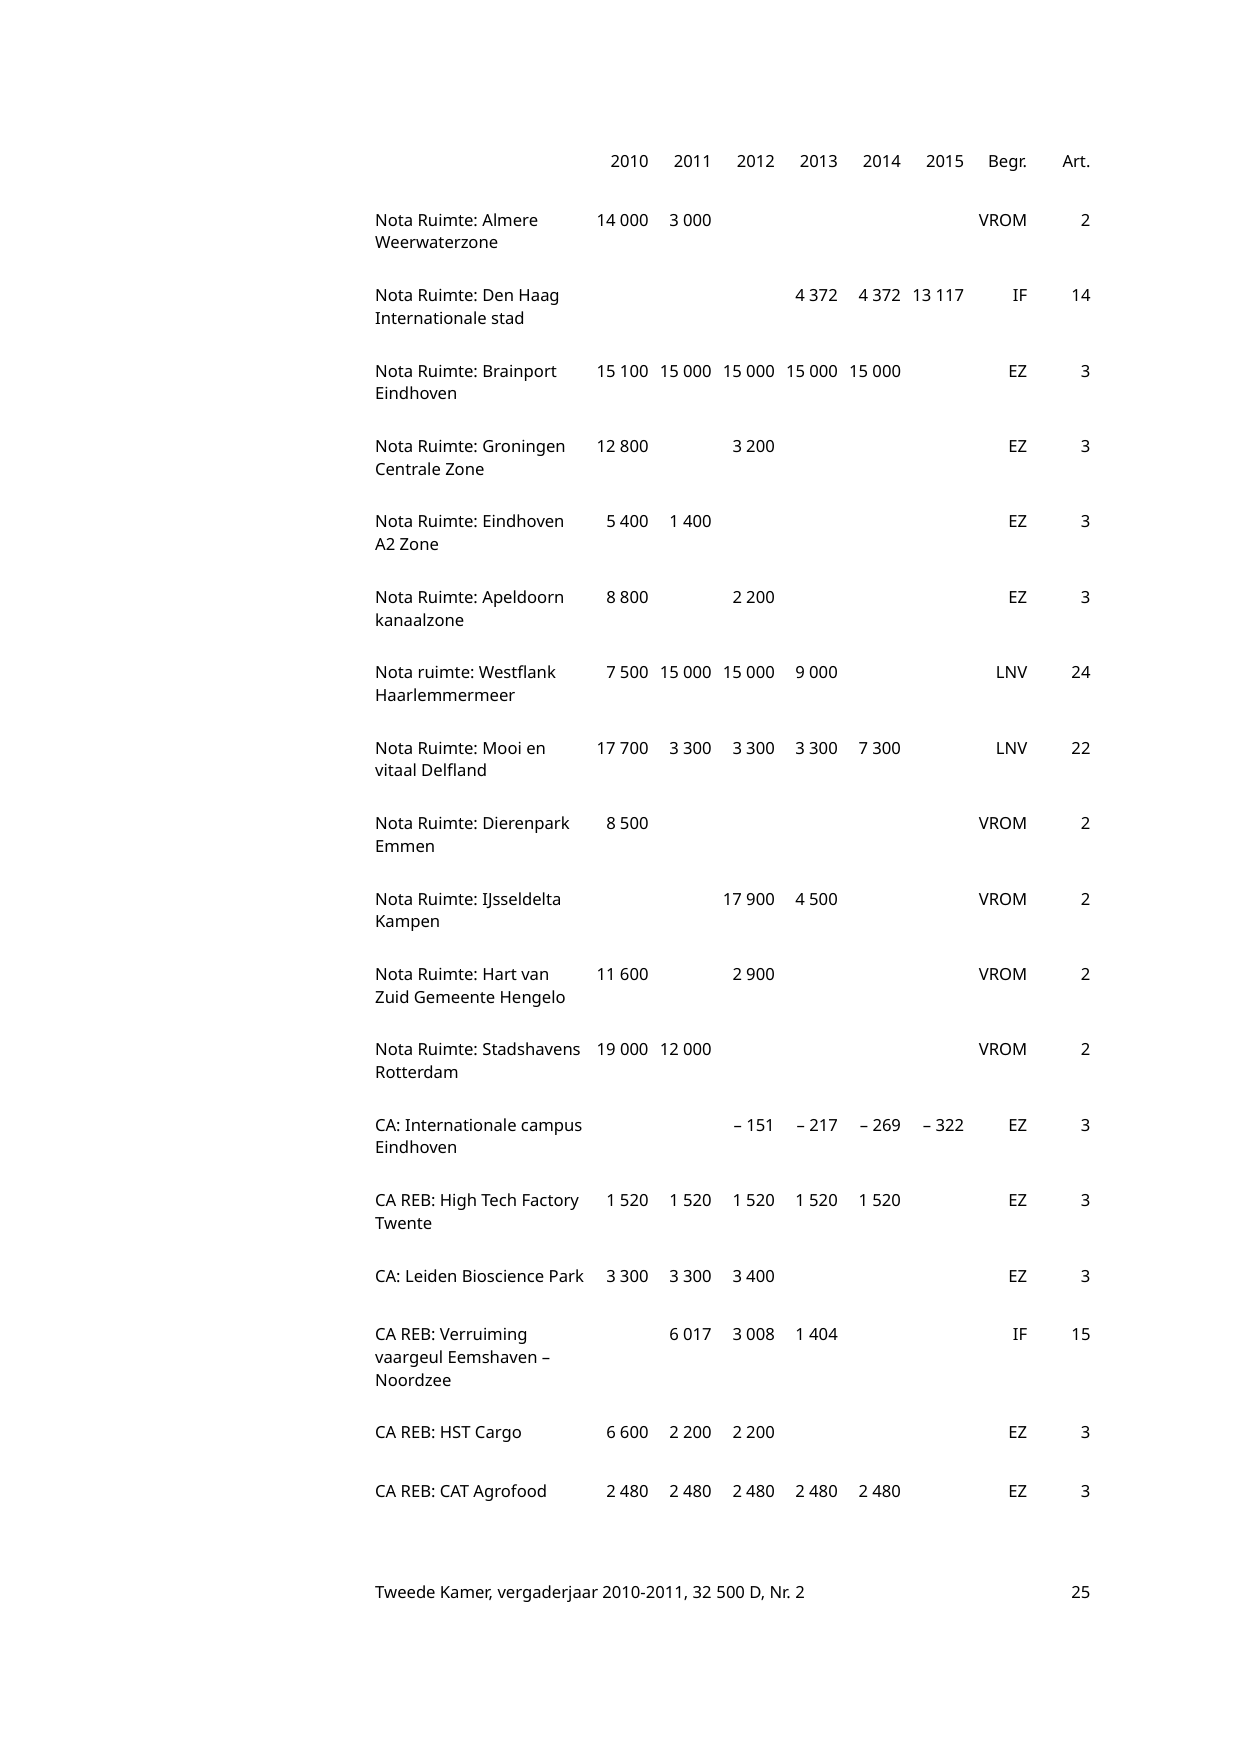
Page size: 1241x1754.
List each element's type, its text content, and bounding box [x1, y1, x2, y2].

table_cell Nota Ruimte: Eindhoven A2 Zone [375, 510, 585, 586]
table_cell 3 400 [711, 1264, 774, 1323]
table_cell [901, 1479, 964, 1538]
table_cell CA REB: High Tech Factory Twente [375, 1189, 585, 1264]
table_cell 3 [1027, 1114, 1090, 1189]
table_cell 2 200 [648, 1421, 711, 1479]
table_header 2015 [901, 150, 964, 208]
table_cell [901, 887, 964, 963]
table_cell [838, 1038, 901, 1113]
table_cell 7 500 [585, 661, 648, 736]
table_cell Nota Ruimte: Mooi en vitaal Delfland [375, 736, 585, 812]
table_cell [585, 284, 648, 359]
table_cell [648, 586, 711, 661]
table_cell 3 [1027, 1264, 1090, 1323]
table_cell [901, 1264, 964, 1323]
table_cell 22 [1027, 736, 1090, 812]
table_cell VROM [964, 887, 1027, 963]
table_cell 2 480 [775, 1479, 838, 1538]
table_cell [901, 1189, 964, 1264]
table_cell Nota Ruimte: Almere Weerwaterzone [375, 209, 585, 284]
table_header 2011 [648, 150, 711, 208]
table_cell CA REB: Verruiming vaargeul Eemshaven – Noordzee [375, 1323, 585, 1421]
table_cell 9 000 [775, 661, 838, 736]
table_cell 15 000 [711, 359, 774, 435]
table_cell 2 [1027, 963, 1090, 1038]
table_cell [775, 1421, 838, 1479]
table_cell [585, 887, 648, 963]
table_header 2013 [775, 150, 838, 208]
table_cell [838, 586, 901, 661]
table_cell 14 000 [585, 209, 648, 284]
table_cell 3 [1027, 586, 1090, 661]
table_cell [775, 1264, 838, 1323]
table_cell 2 480 [711, 1479, 774, 1538]
table_cell 17 700 [585, 736, 648, 812]
table_cell 3 [1027, 359, 1090, 435]
table_cell 13 117 [901, 284, 964, 359]
table_cell [838, 510, 901, 586]
table_cell EZ [964, 1264, 1027, 1323]
table_cell – 322 [901, 1114, 964, 1189]
table_cell 1 520 [585, 1189, 648, 1264]
table_cell Nota ruimte: Westflank Haarlemmermeer [375, 661, 585, 736]
table_cell 4 372 [775, 284, 838, 359]
table_cell [648, 1114, 711, 1189]
table_cell – 217 [775, 1114, 838, 1189]
table_cell 11 600 [585, 963, 648, 1038]
table_cell 15 000 [838, 359, 901, 435]
table_cell [711, 284, 774, 359]
table_cell – 151 [711, 1114, 774, 1189]
table_cell 8 500 [585, 812, 648, 887]
table_cell EZ [964, 586, 1027, 661]
table_cell [838, 209, 901, 284]
table_cell 15 100 [585, 359, 648, 435]
table_header Begr. [964, 150, 1027, 208]
table_cell 2 200 [711, 586, 774, 661]
table_cell 2 480 [585, 1479, 648, 1538]
table_cell EZ [964, 1189, 1027, 1264]
table_header Art. [1027, 150, 1090, 208]
table_cell 15 000 [775, 359, 838, 435]
table_cell IF [964, 1323, 1027, 1421]
table_cell [901, 661, 964, 736]
table_cell [838, 1264, 901, 1323]
table_cell 3 200 [711, 435, 774, 510]
table_cell [901, 435, 964, 510]
table_cell 3 [1027, 510, 1090, 586]
table_cell 14 [1027, 284, 1090, 359]
table_cell 15 000 [648, 359, 711, 435]
table_cell 3 [1027, 1479, 1090, 1538]
table_header 2012 [711, 150, 774, 208]
table_cell [775, 1038, 838, 1113]
table_cell 3 [1027, 1421, 1090, 1479]
table_cell EZ [964, 510, 1027, 586]
table_cell 3 [1027, 435, 1090, 510]
table_cell VROM [964, 812, 1027, 887]
table_cell 3 300 [585, 1264, 648, 1323]
table_cell [648, 435, 711, 510]
table_cell 1 400 [648, 510, 711, 586]
table_header 2010 [585, 150, 648, 208]
table_cell 2 [1027, 209, 1090, 284]
table_cell CA: Leiden Bioscience Park [375, 1264, 585, 1323]
table_cell [901, 1323, 964, 1421]
table_cell [901, 736, 964, 812]
table_cell Nota Ruimte: Hart van Zuid Gemeente Hengelo [375, 963, 585, 1038]
table_cell [648, 812, 711, 887]
table_cell 1 520 [648, 1189, 711, 1264]
table_cell CA REB: CAT Agrofood [375, 1479, 585, 1538]
table_cell 1 404 [775, 1323, 838, 1421]
table_cell [901, 510, 964, 586]
table_cell LNV [964, 736, 1027, 812]
table_cell EZ [964, 1421, 1027, 1479]
table_cell [711, 510, 774, 586]
table_cell – 269 [838, 1114, 901, 1189]
table_cell IF [964, 284, 1027, 359]
table_cell [775, 812, 838, 887]
table_cell 1 520 [838, 1189, 901, 1264]
table_cell [648, 963, 711, 1038]
table_cell 1 520 [775, 1189, 838, 1264]
table_cell CA REB: HST Cargo [375, 1421, 585, 1479]
table_cell Nota Ruimte: IJsseldelta Kampen [375, 887, 585, 963]
table_cell 7 300 [838, 736, 901, 812]
table_cell Nota Ruimte: Groningen Centrale Zone [375, 435, 585, 510]
table_cell [711, 812, 774, 887]
table_cell 15 [1027, 1323, 1090, 1421]
table_cell [838, 963, 901, 1038]
table_cell 3 300 [711, 736, 774, 812]
table_cell [838, 1323, 901, 1421]
table_cell [838, 435, 901, 510]
table_cell 4 500 [775, 887, 838, 963]
table_cell [838, 1421, 901, 1479]
table_cell Nota Ruimte: Den Haag Internationale stad [375, 284, 585, 359]
table_cell [775, 510, 838, 586]
table_cell [775, 435, 838, 510]
table_cell 2 480 [838, 1479, 901, 1538]
table_cell 1 520 [711, 1189, 774, 1264]
table_cell [648, 887, 711, 963]
table_cell [901, 359, 964, 435]
table_cell 4 372 [838, 284, 901, 359]
table_cell Nota Ruimte: Apeldoorn kanaalzone [375, 586, 585, 661]
table_cell [648, 284, 711, 359]
table_cell 15 000 [648, 661, 711, 736]
table_cell [775, 209, 838, 284]
table_cell [901, 963, 964, 1038]
table_cell 3 000 [648, 209, 711, 284]
table_cell [901, 586, 964, 661]
table_cell LNV [964, 661, 1027, 736]
table_cell 5 400 [585, 510, 648, 586]
table_cell 3 300 [648, 736, 711, 812]
table_cell 2 [1027, 812, 1090, 887]
table_cell 3 300 [648, 1264, 711, 1323]
table_cell CA: Internationale campus Eindhoven [375, 1114, 585, 1189]
table_cell 3 [1027, 1189, 1090, 1264]
table_cell 12 800 [585, 435, 648, 510]
table_cell 2 200 [711, 1421, 774, 1479]
table_cell [711, 209, 774, 284]
table_cell [585, 1323, 648, 1421]
table_cell [901, 1038, 964, 1113]
table_cell [585, 1114, 648, 1189]
table_cell EZ [964, 359, 1027, 435]
table_cell [838, 661, 901, 736]
table_cell Nota Ruimte: Brainport Eindhoven [375, 359, 585, 435]
table_header 2014 [838, 150, 901, 208]
table_cell VROM [964, 963, 1027, 1038]
table_cell 6 600 [585, 1421, 648, 1479]
table_cell 8 800 [585, 586, 648, 661]
table_cell 2 [1027, 1038, 1090, 1113]
table_cell 2 900 [711, 963, 774, 1038]
table_cell VROM [964, 1038, 1027, 1113]
table_cell 19 000 [585, 1038, 648, 1113]
table_cell [901, 1421, 964, 1479]
table_cell 24 [1027, 661, 1090, 736]
table_cell EZ [964, 1114, 1027, 1189]
table_cell [838, 812, 901, 887]
table_cell [711, 1038, 774, 1113]
table_cell Nota Ruimte: Stadshavens Rotterdam [375, 1038, 585, 1113]
table_cell 15 000 [711, 661, 774, 736]
table_cell 12 000 [648, 1038, 711, 1113]
table_cell 3 300 [775, 736, 838, 812]
table_cell 17 900 [711, 887, 774, 963]
table_cell Nota Ruimte: Dierenpark Emmen [375, 812, 585, 887]
table_cell 3 008 [711, 1323, 774, 1421]
table_cell 2 480 [648, 1479, 711, 1538]
table_cell [838, 887, 901, 963]
table_cell EZ [964, 435, 1027, 510]
table_cell [775, 963, 838, 1038]
table_cell [901, 812, 964, 887]
table_cell [901, 209, 964, 284]
table_header [375, 150, 585, 208]
table_cell 6 017 [648, 1323, 711, 1421]
table_cell EZ [964, 1479, 1027, 1538]
table_cell VROM [964, 209, 1027, 284]
table_cell [775, 586, 838, 661]
table_cell 2 [1027, 887, 1090, 963]
